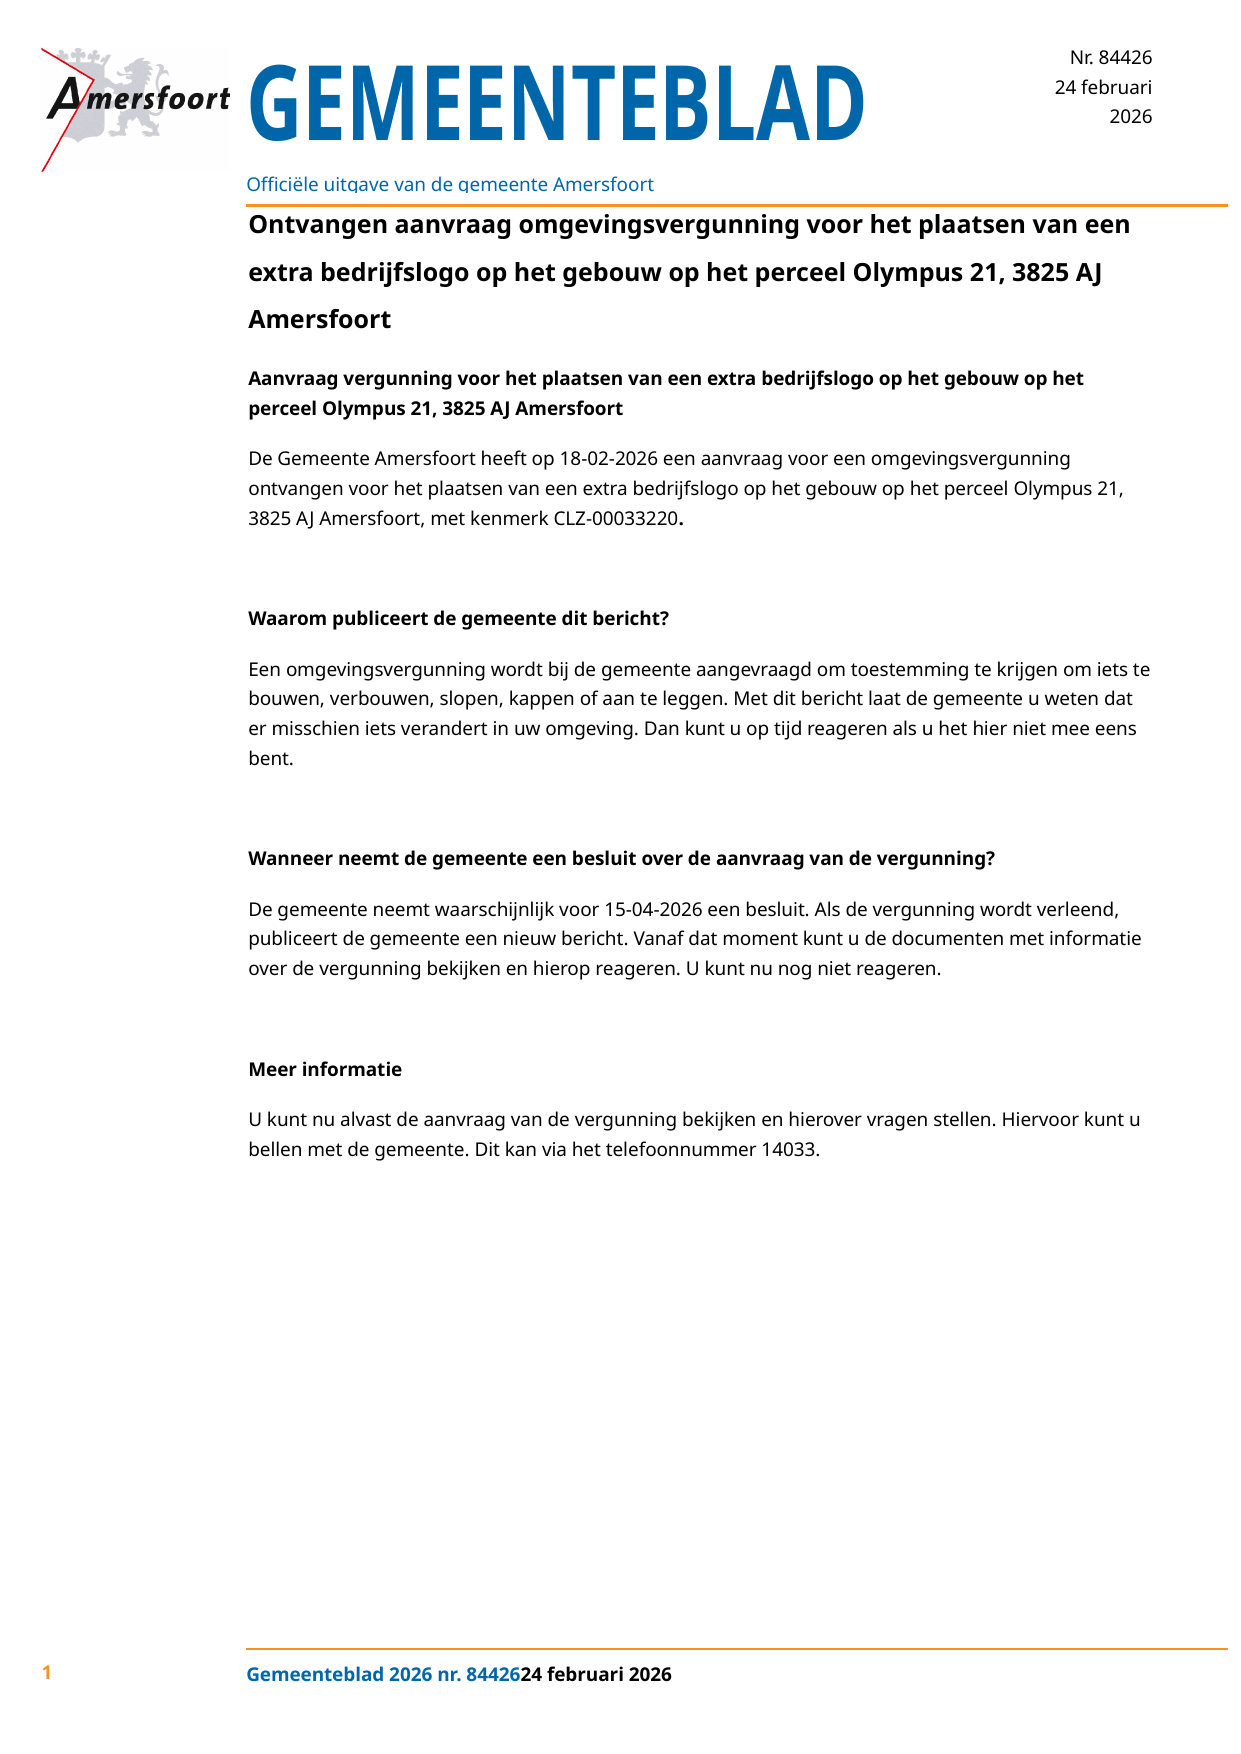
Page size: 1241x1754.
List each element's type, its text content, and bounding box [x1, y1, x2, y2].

text Aanvraag vergunning voor het plaatsen van een extra bedrijfslogo op het gebouw op het perceel Olympus 21, 3825 AJ Amersfoort [248, 366, 1152, 421]
text Waarom publiceert de gemeente dit bericht? [248, 606, 1152, 631]
text U kunt nu alvast de aanvraag van de vergunning bekijken en hierover vragen stellen. Hiervoor kunt u bellen met de gemeente. Dit kan via het telefoonnummer 14033. [248, 1106, 1152, 1162]
text Wanneer neemt de gemeente een besluit over de aanvraag van de vergunning? [248, 846, 1152, 871]
picture [41, 47, 231, 172]
text Meer informatie [248, 1056, 1152, 1082]
text De Gemeente Amersfoort heeft op 18-02-2026 een aanvraag voor een omgevingsvergunning ontvangen voor het plaatsen van een extra bedrijfslogo op het gebouw op het perceel Olympus 21, 3825 AJ Amersfoort, met kenmerk CLZ-00033220. [248, 446, 1152, 530]
text De gemeente neemt waarschijnlijk voor 15-04-2026 een besluit. Als de vergunning wordt verleend, publiceert de gemeente een nieuw bericht. Vanaf dat moment kunt u de documenten met informatie over de vergunning bekijken en hierop reageren. U kunt nu nog niet reageren. [248, 896, 1152, 981]
text Een omgevingsvergunning wordt bij de gemeente aangevraagd om toestemming te krijgen om iets te bouwen, verbouwen, slopen, kappen of aan te leggen. Met dit bericht laat de gemeente u weten dat er misschien iets verandert in uw omgeving. Dan kunt u op tijd reageren als u het hier niet mee eens bent. [248, 656, 1152, 770]
text Ontvangen aanvraag omgevingsvergunning voor het plaatsen van een extra bedrijfslogo op het gebouw op het perceel Olympus 21, 3825 AJ Amersfoort [248, 207, 1152, 336]
